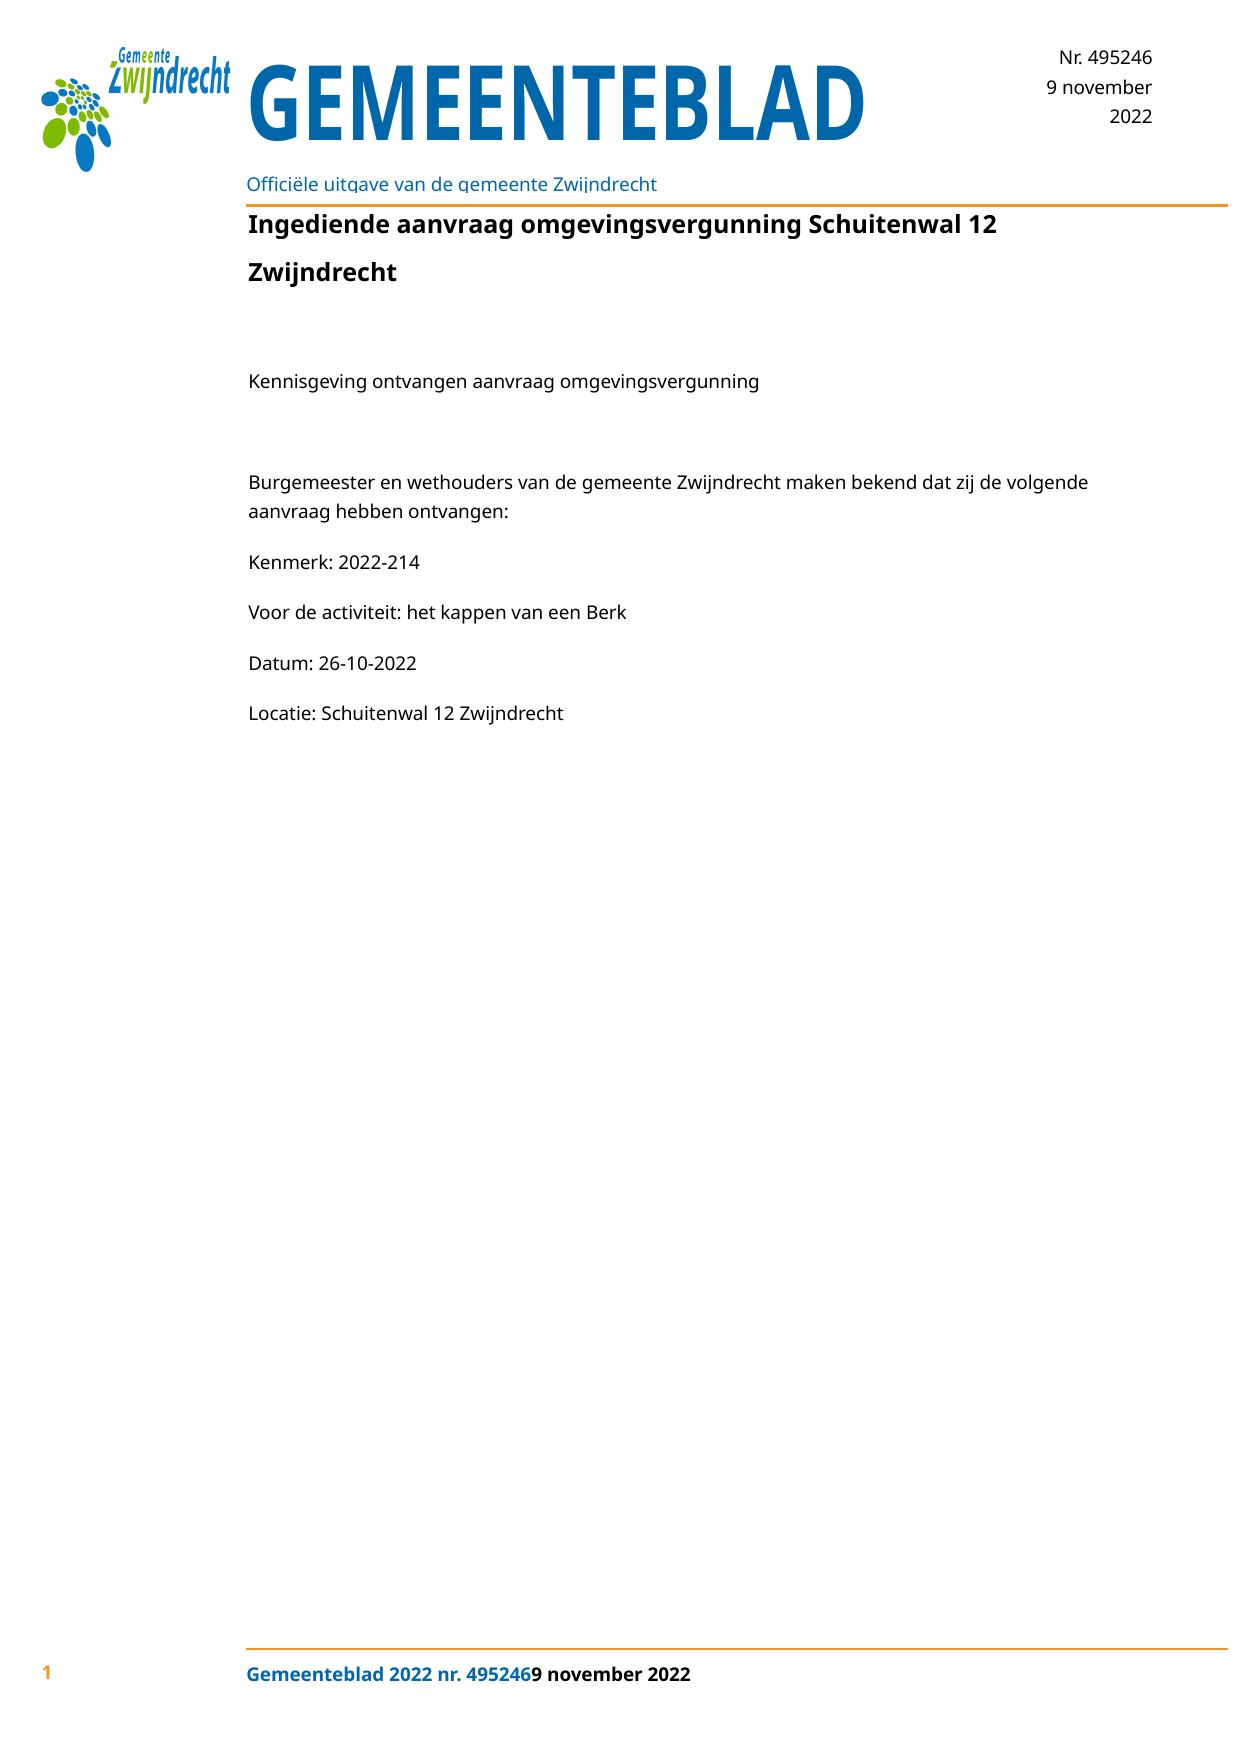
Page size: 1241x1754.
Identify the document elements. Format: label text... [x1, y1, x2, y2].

picture [41, 47, 231, 172]
text Ingediende aanvraag omgevingsvergunning Schuitenwal 12 Zwijndrecht [248, 207, 1152, 288]
text Kennisgeving ontvangen aanvraag omgevingsvergunning [248, 368, 1152, 394]
text Locatie: Schuitenwal 12 Zwijndrecht [248, 700, 1152, 726]
text Burgemeester en wethouders van de gemeente Zwijndrecht maken bekend dat zij de volgende aanvraag hebben ontvangen: [248, 469, 1152, 524]
text Kenmerk: 2022-214 [248, 549, 1152, 575]
text Voor de activiteit: het kappen van een Berk [248, 599, 1152, 625]
text Datum: 26-10-2022 [248, 650, 1152, 676]
